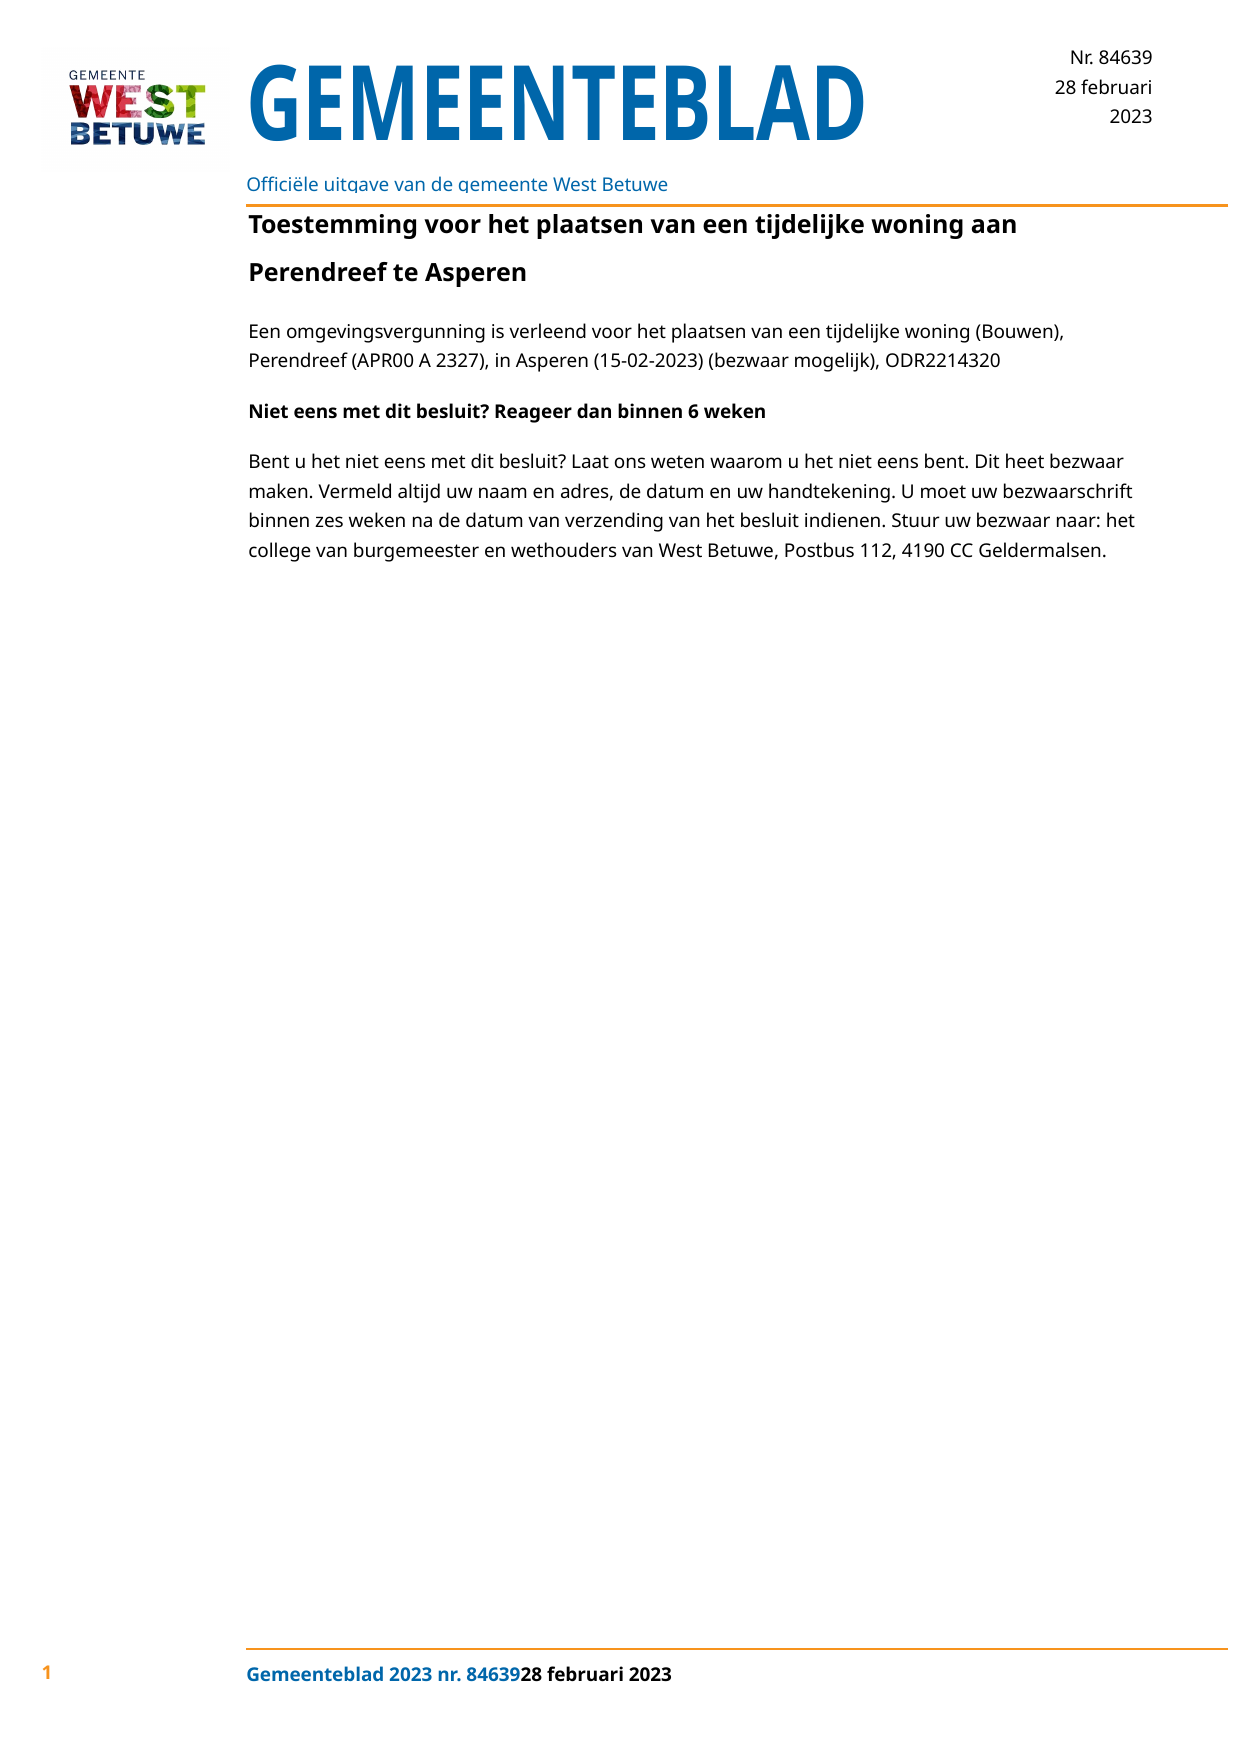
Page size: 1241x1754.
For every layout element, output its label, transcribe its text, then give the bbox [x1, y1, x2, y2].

picture [41, 47, 231, 172]
text Toestemming voor het plaatsen van een tijdelijke woning aan Perendreef te Asperen [248, 207, 1152, 288]
text Niet eens met dit besluit? Reageer dan binnen 6 weken [248, 398, 1152, 424]
text Een omgevingsvergunning is verleend voor het plaatsen van een tijdelijke woning (Bouwen), Perendreef (APR00 A 2327), in Asperen (15-02-2023) (bezwaar mogelijk), ODR2214320 [248, 318, 1152, 373]
text Bent u het niet eens met dit besluit? Laat ons weten waarom u het niet eens bent. Dit heet bezwaar maken. Vermeld altijd uw naam en adres, de datum en uw handtekening. U moet uw bezwaarschrift binnen zes weken na de datum van verzending van het besluit indienen. Stuur uw bezwaar naar: het college van burgemeester en wethouders van West Betuwe, Postbus 112, 4190 CC Geldermalsen. [248, 448, 1152, 563]
